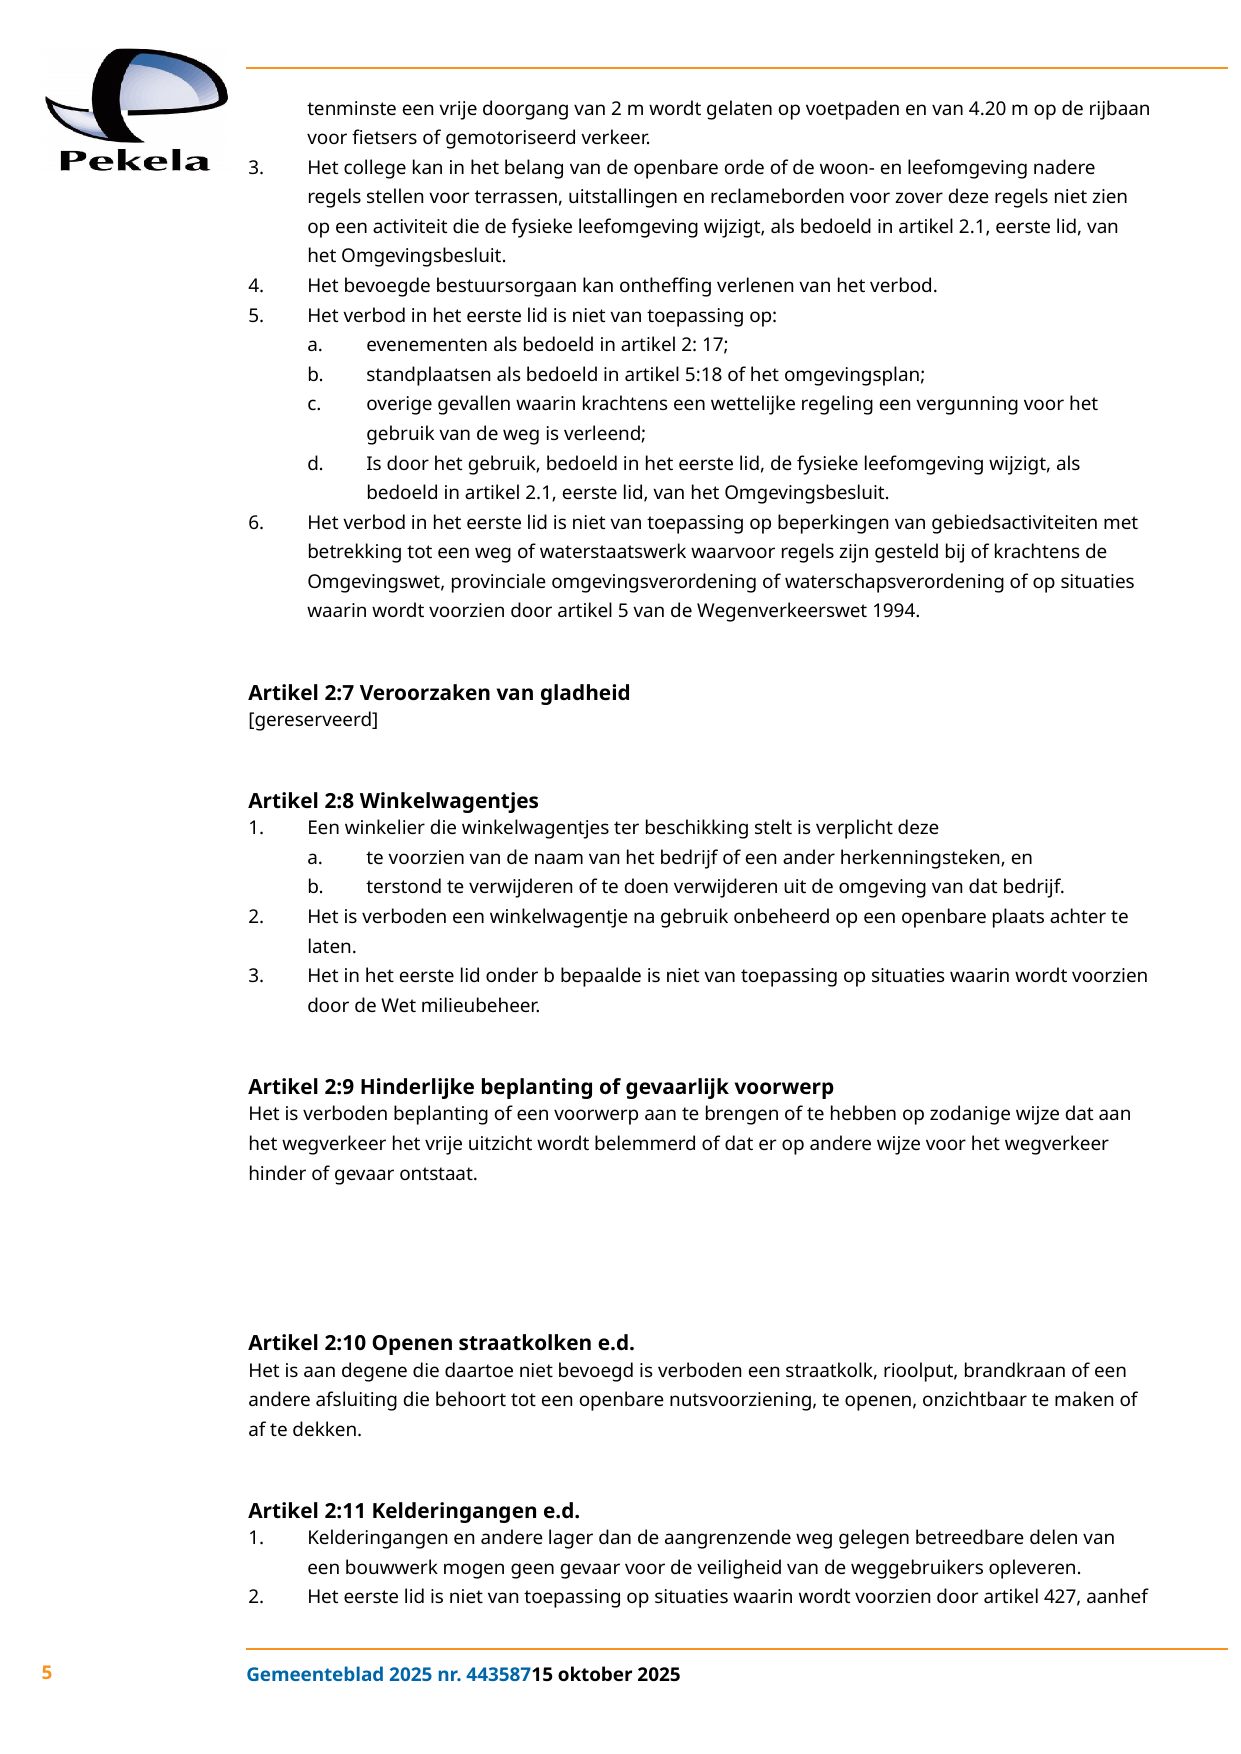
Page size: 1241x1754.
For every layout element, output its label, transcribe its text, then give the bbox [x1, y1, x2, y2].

picture [41, 47, 231, 172]
text Artikel 2:10 Openen straatkolken e.d. [248, 1328, 1152, 1357]
list te voorzien van de naam van het bedrijf of een ander herkenningsteken, en [307, 844, 1152, 870]
text Het is aan degene die daartoe niet bevoegd is verboden een straatkolk, rioolput, brandkraan of een andere afsluiting die behoort tot een openbare nutsvoorziening, te openen, onzichtbaar te maken of af te dekken. [248, 1357, 1152, 1442]
list terstond te verwijderen of te doen verwijderen uit de omgeving van dat bedrijf. [307, 874, 1152, 899]
list Is door het gebruik, bedoeld in het eerste lid, de fysieke leefomgeving wijzigt, als bedoeld in artikel 2.1, eerste lid, van het Omgevingsbesluit. [307, 450, 1152, 505]
list Het verbod in het eerste lid is niet van toepassing op beperkingen van gebiedsactiviteiten met betrekking tot een weg of waterstaatswerk waarvoor regels zijn gesteld bij of krachtens de Omgevingswet, provinciale omgevingsverordening of waterschapsverordening of op situaties waarin wordt voorzien door artikel 5 van de Wegenverkeerswet 1994. [248, 509, 1152, 623]
text Het is verboden beplanting of een voorwerp aan te brengen of te hebben op zodanige wijze dat aan het wegverkeer het vrije uitzicht wordt belemmerd of dat er op andere wijze voor het wegverkeer hinder of gevaar ontstaat. [248, 1101, 1152, 1185]
list overige gevallen waarin krachtens een wettelijke regeling een vergunning voor het gebruik van de weg is verleend; [307, 391, 1152, 446]
list Het bevoegde bestuursorgaan kan ontheffing verlenen van het verbod. [248, 272, 1152, 298]
list evenementen als bedoeld in artikel 2: 17; [307, 331, 1152, 357]
list Het in het eerste lid onder b bepaalde is niet van toepassing op situaties waarin wordt voorzien door de Wet milieubeheer. [248, 962, 1152, 1018]
list Het verbod in het eerste lid is niet van toepassing op: [248, 302, 1152, 328]
text [gereserveerd] [248, 706, 1152, 732]
list Het eerste lid is niet van toepassing op situaties waarin wordt voorzien door artikel 427, aanhef [248, 1584, 1152, 1609]
list Het college kan in het belang van de openbare orde of de woon- en leefomgeving nadere regels stellen voor terrassen, uitstallingen en reclameborden voor zover deze regels niet zien op een activiteit die de fysieke leefomgeving wijzigt, als bedoeld in artikel 2.1, eerste lid, van het Omgevingsbesluit. [248, 154, 1152, 268]
text Artikel 2:7 Veroorzaken van gladheid [248, 678, 1152, 706]
list tenminste een vrije doorgang van 2 m wordt gelaten op voetpaden en van 4.20 m op de rijbaan voor fietsers of gemotoriseerd verkeer. [248, 95, 1152, 150]
list Een winkelier die winkelwagentjes ter beschikking stelt is verplicht deze [248, 814, 1152, 840]
list Het is verboden een winkelwagentje na gebruik onbeheerd op een openbare plaats achter te laten. [248, 903, 1152, 959]
text Artikel 2:8 Winkelwagentjes [248, 786, 1152, 814]
list Kelderingangen en andere lager dan de aangrenzende weg gelegen betreedbare delen van een bouwwerk mogen geen gevaar voor de veiligheid van de weggebruikers opleveren. [248, 1524, 1152, 1580]
text Artikel 2:11 Kelderingangen e.d. [248, 1496, 1152, 1524]
list standplaatsen als bedoeld in artikel 5:18 of het omgevingsplan; [307, 361, 1152, 387]
text Artikel 2:9 Hinderlijke beplanting of gevaarlijk voorwerp [248, 1072, 1152, 1101]
